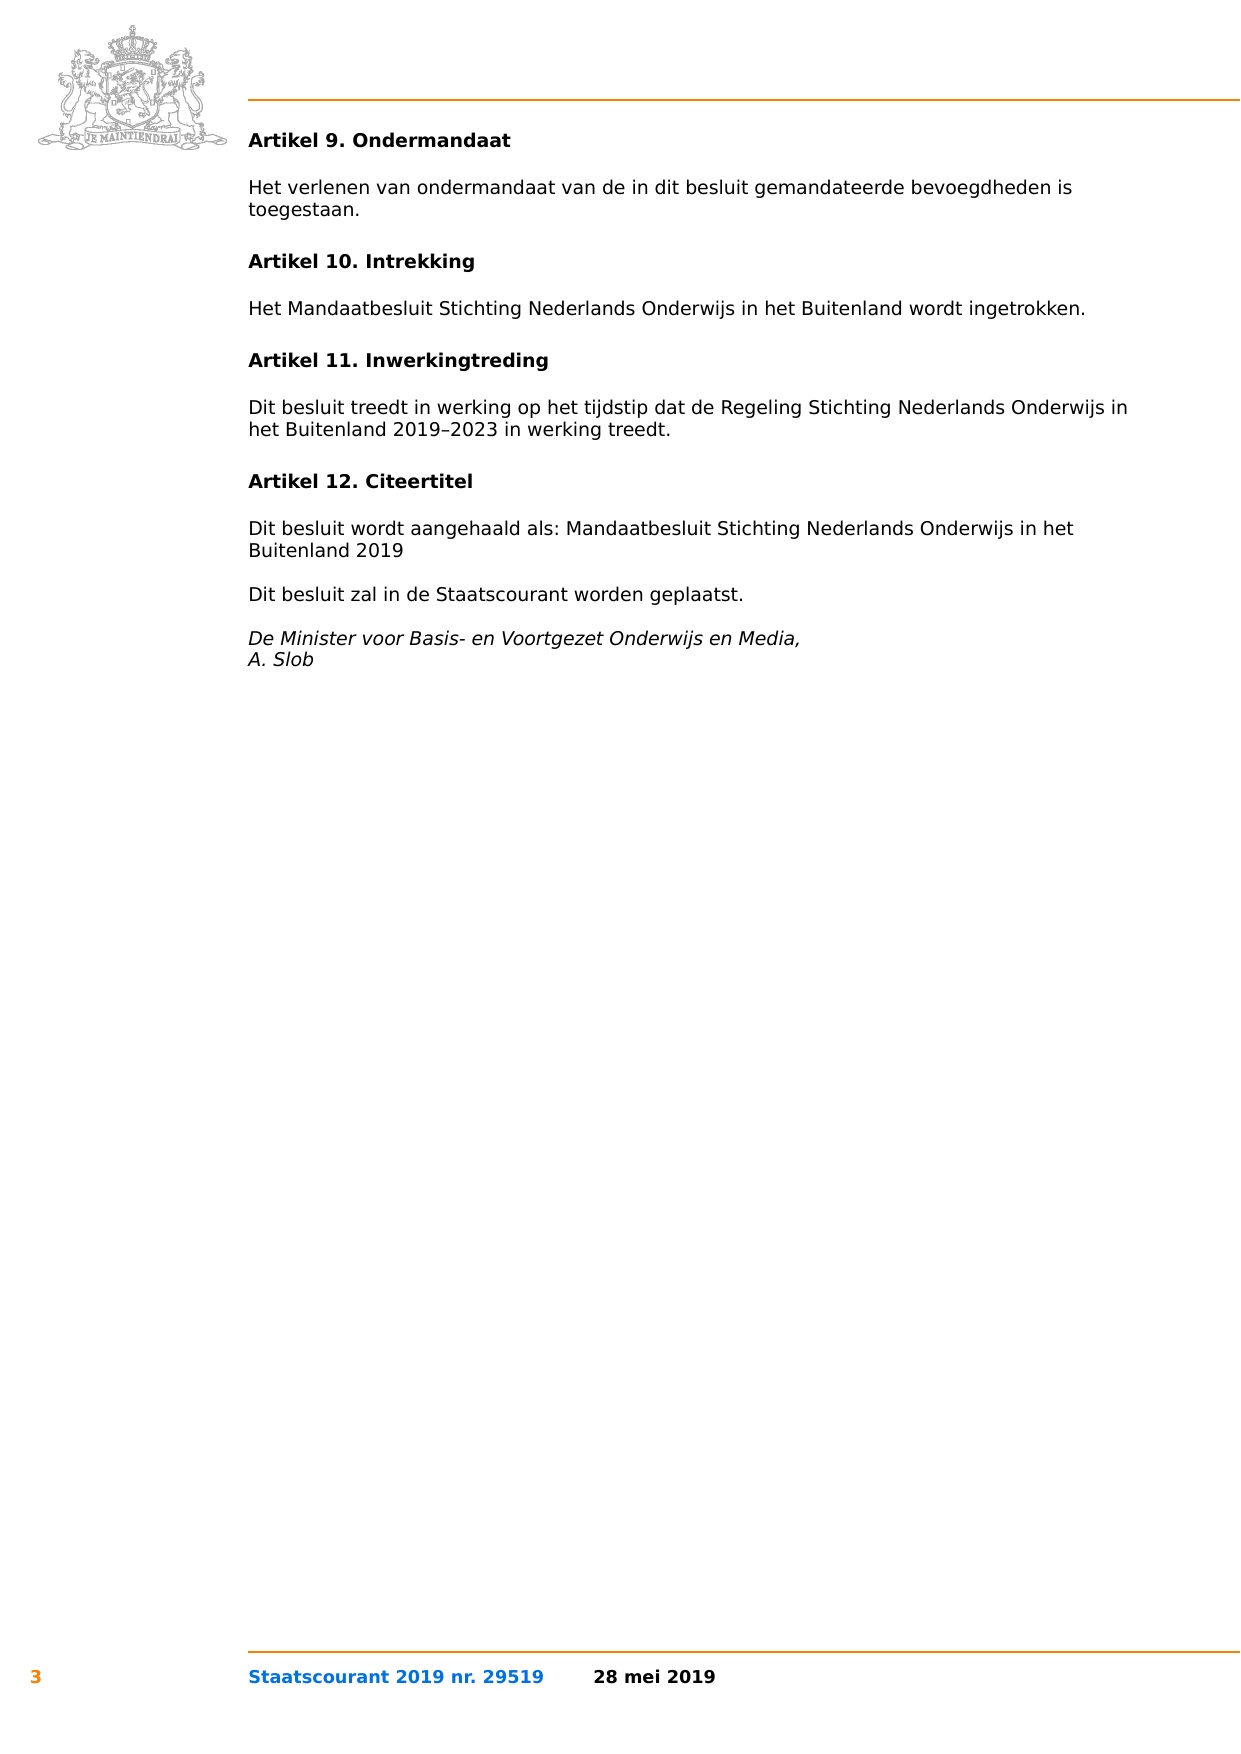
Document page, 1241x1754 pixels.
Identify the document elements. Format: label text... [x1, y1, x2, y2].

text Dit besluit treedt in werking op het tijdstip dat de Regeling Stichting Nederlands Onderwijs in het Buitenland 2019–2023 in werking treedt. [248, 397, 1163, 441]
subtitle Artikel 9. Ondermandaat [248, 130, 1163, 152]
subtitle Artikel 12. Citeertitel [248, 471, 1163, 493]
text Het Mandaatbesluit Stichting Nederlands Onderwijs in het Buitenland wordt ingetrokken. [248, 298, 1163, 320]
text De Minister voor Basis- en Voortgezet Onderwijs en Media, A. Slob [248, 627, 1163, 671]
text Dit besluit wordt aangehaald als: Mandaatbesluit Stichting Nederlands Onderwijs in het Buitenland 2019 [248, 518, 1163, 562]
picture [38, 25, 227, 150]
text Dit besluit zal in de Staatscourant worden geplaatst. [248, 583, 1163, 606]
subtitle Artikel 10. Intrekking [248, 251, 1163, 273]
text Het verlenen van ondermandaat van de in dit besluit gemandateerde bevoegdheden is toegestaan. [248, 177, 1163, 221]
subtitle Artikel 11. Inwerkingtreding [248, 350, 1163, 372]
